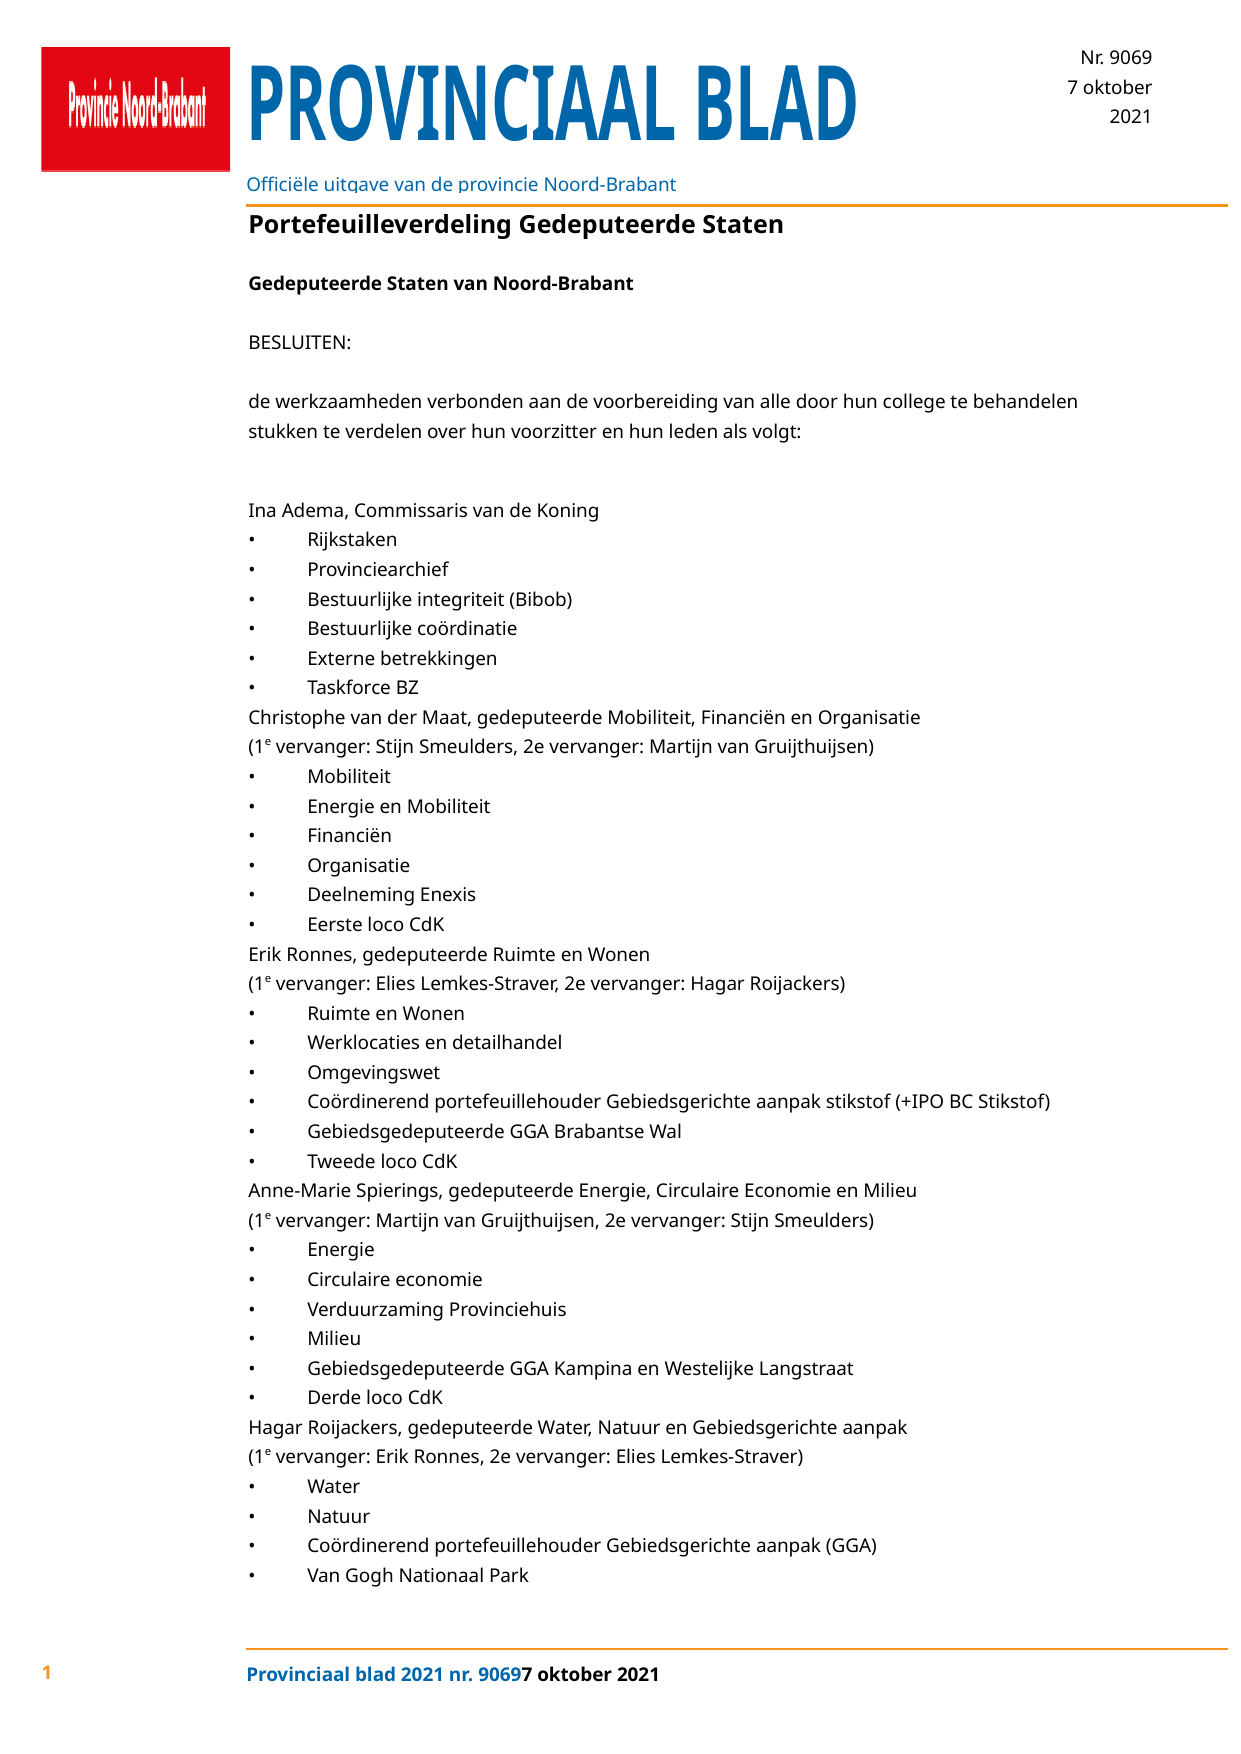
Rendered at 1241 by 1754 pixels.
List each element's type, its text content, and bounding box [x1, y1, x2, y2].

list Organisatie [248, 852, 1152, 878]
list Derde loco CdK [248, 1384, 1152, 1410]
list Ruimte en Wonen [248, 1000, 1152, 1026]
text Gedeputeerde Staten van Noord-Brabant [248, 270, 1152, 296]
text Anne-Marie Spierings, gedeputeerde Energie, Circulaire Economie en Milieu [248, 1177, 1152, 1203]
list Milieu [248, 1325, 1152, 1351]
list Water [248, 1473, 1152, 1499]
list Tweede loco CdK [248, 1148, 1152, 1174]
list Gebiedsgedeputeerde GGA Kampina en Westelijke Langstraat [248, 1355, 1152, 1381]
list Circulaire economie [248, 1266, 1152, 1292]
text Erik Ronnes, gedeputeerde Ruimte en Wonen [248, 941, 1152, 967]
text Ina Adema, Commissaris van de Koning [248, 497, 1152, 523]
list Van Gogh Nationaal Park [248, 1562, 1152, 1588]
list Omgevingswet [248, 1059, 1152, 1085]
list Rijkstaken [248, 527, 1152, 552]
list Verduurzaming Provinciehuis [248, 1296, 1152, 1322]
text Portefeuilleverdeling Gedeputeerde Staten [248, 207, 1152, 241]
text Hagar Roijackers, gedeputeerde Water, Natuur en Gebiedsgerichte aanpak [248, 1414, 1152, 1440]
text (1e vervanger: Erik Ronnes, 2e vervanger: Elies Lemkes-Straver) [248, 1444, 1152, 1469]
list Taskforce BZ [248, 674, 1152, 700]
list Energie en Mobiliteit [248, 793, 1152, 819]
text (1e vervanger: Martijn van Gruijthuijsen, 2e vervanger: Stijn Smeulders) [248, 1207, 1152, 1233]
list Financiën [248, 822, 1152, 848]
picture [41, 47, 231, 172]
list Coördinerend portefeuillehouder Gebiedsgerichte aanpak stikstof (+IPO BC Stikstof) [248, 1089, 1152, 1114]
list Eerste loco CdK [248, 911, 1152, 937]
list Energie [248, 1237, 1152, 1262]
text (1e vervanger: Stijn Smeulders, 2e vervanger: Martijn van Gruijthuijsen) [248, 734, 1152, 759]
list Provinciearchief [248, 556, 1152, 582]
list Mobiliteit [248, 763, 1152, 789]
list Coördinerend portefeuillehouder Gebiedsgerichte aanpak (GGA) [248, 1532, 1152, 1558]
list Bestuurlijke integriteit (Bibob) [248, 586, 1152, 612]
list Bestuurlijke coördinatie [248, 615, 1152, 641]
text BESLUITEN: [248, 329, 1152, 355]
list Werklocaties en detailhandel [248, 1029, 1152, 1055]
list Externe betrekkingen [248, 645, 1152, 671]
list Gebiedsgedeputeerde GGA Brabantse Wal [248, 1118, 1152, 1144]
text Christophe van der Maat, gedeputeerde Mobiliteit, Financiën en Organisatie [248, 704, 1152, 730]
list Deelneming Enexis [248, 882, 1152, 907]
text de werkzaamheden verbonden aan de voorbereiding van alle door hun college te behandelen stukken te verdelen over hun voorzitter en hun leden als volgt: [248, 389, 1152, 444]
list Natuur [248, 1503, 1152, 1529]
text (1e vervanger: Elies Lemkes-Straver, 2e vervanger: Hagar Roijackers) [248, 970, 1152, 996]
